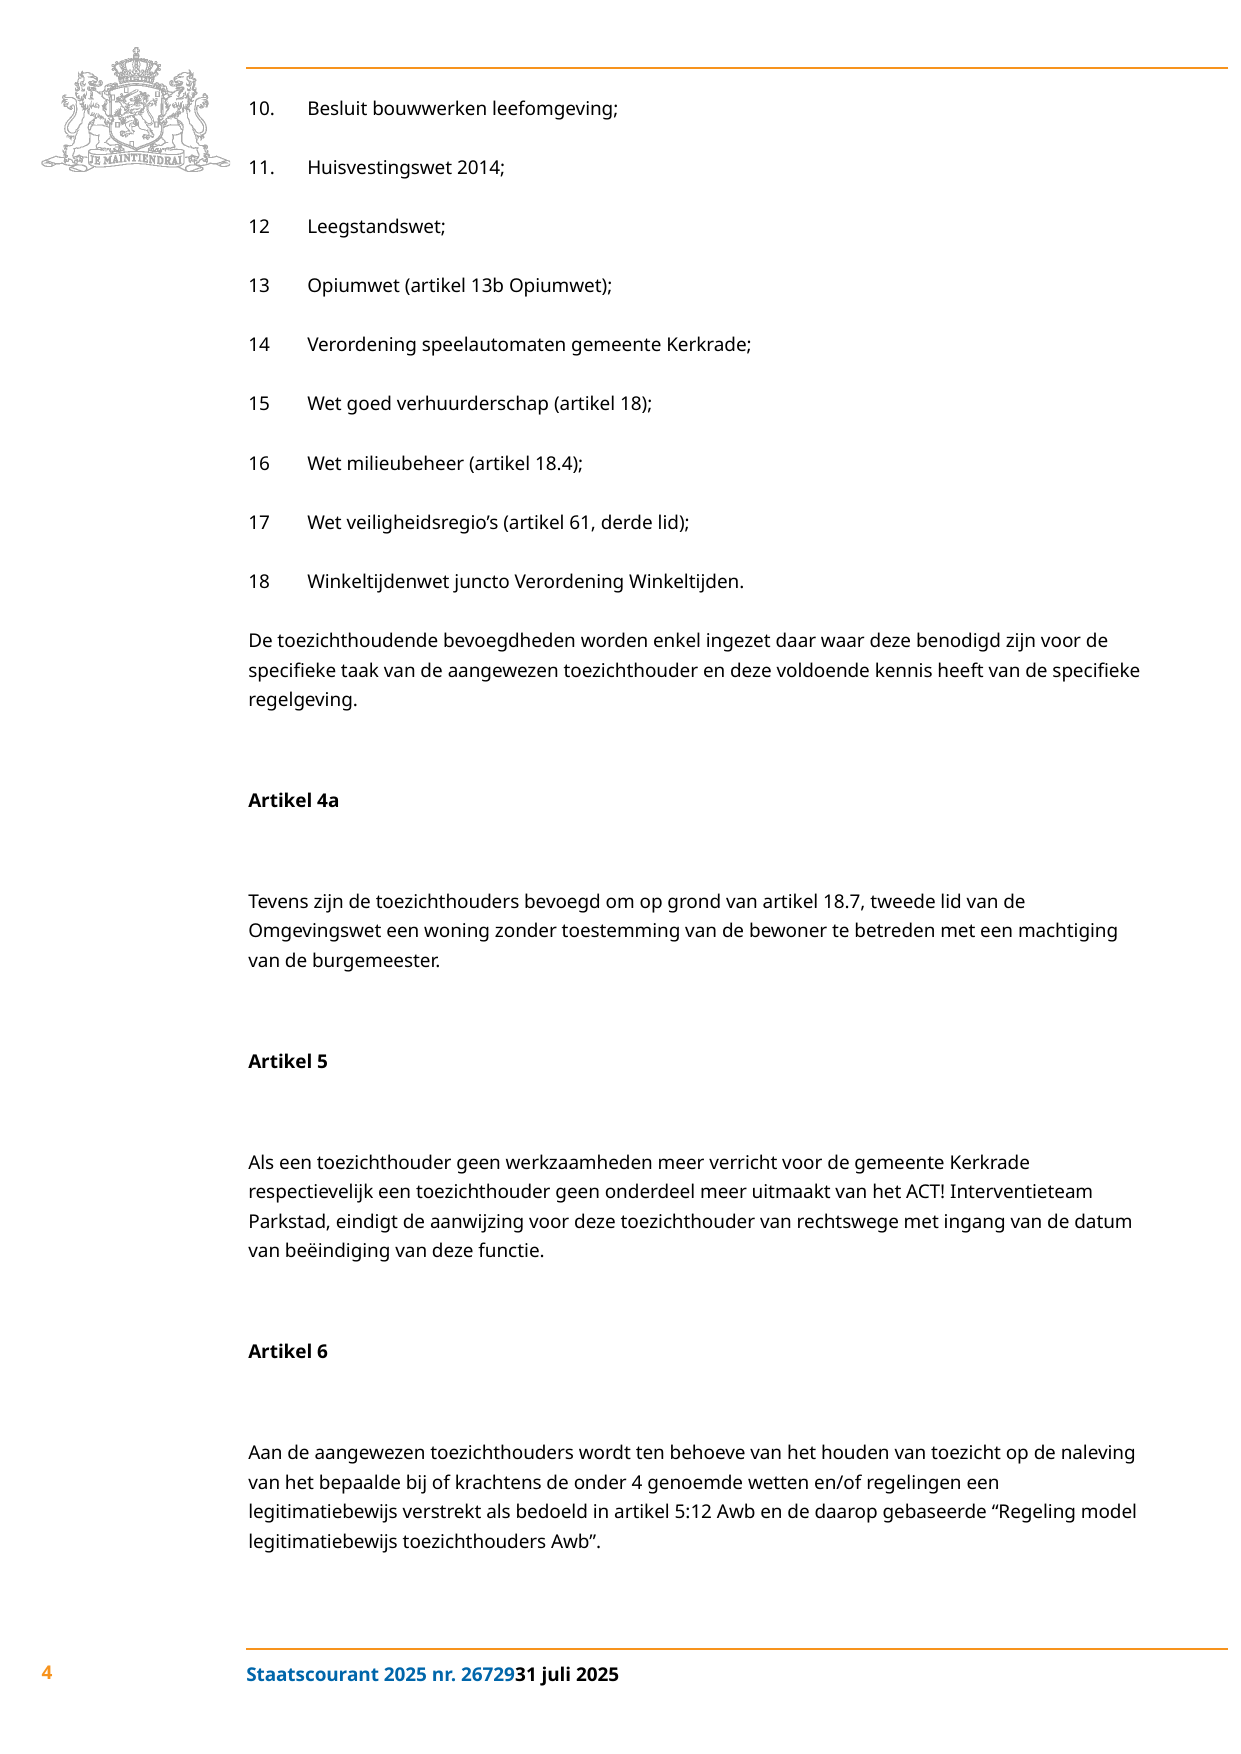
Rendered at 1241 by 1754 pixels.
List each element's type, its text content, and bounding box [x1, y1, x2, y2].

list Leegstandswet; [248, 213, 1152, 239]
text Tevens zijn de toezichthouders bevoegd om op grond van artikel 18.7, tweede lid van de Omgevingswet een woning zonder toestemming van de bewoner te betreden met een machtiging van de burgemeester. [248, 888, 1152, 973]
list Besluit bouwwerken leefomgeving; [248, 95, 1152, 121]
text Als een toezichthouder geen werkzaamheden meer verricht voor de gemeente Kerkrade respectievelijk een toezichthouder geen onderdeel meer uitmaakt van het ACT! Interventieteam Parkstad, eindigt de aanwijzing voor deze toezichthouder van rechtswege met ingang van de datum van beëindiging van deze functie. [248, 1149, 1152, 1263]
text Artikel 5 [248, 1048, 1152, 1074]
list Wet milieubeheer (artikel 18.4); [248, 450, 1152, 476]
list Verordening speelautomaten gemeente Kerkrade; [248, 331, 1152, 357]
list Wet veiligheidsregio’s (artikel 61, derde lid); [248, 509, 1152, 535]
picture [41, 47, 231, 172]
list Opiumwet (artikel 13b Opiumwet); [248, 272, 1152, 298]
text De toezichthoudende bevoegdheden worden enkel ingezet daar waar deze benodigd zijn voor de specifieke taak van de aangewezen toezichthouder en deze voldoende kennis heeft van de specifieke regelgeving. [248, 627, 1152, 712]
text Artikel 6 [248, 1338, 1152, 1364]
text Aan de aangewezen toezichthouders wordt ten behoeve van het houden van toezicht op de naleving van het bepaalde bij of krachtens de onder 4 genoemde wetten en/of regelingen een legitimatiebewijs verstrekt als bedoeld in artikel 5:12 Awb en de daarop gebaseerde “Regeling model legitimatiebewijs toezichthouders Awb”. [248, 1439, 1152, 1554]
text Artikel 4a [248, 787, 1152, 813]
list Huisvestingswet 2014; [248, 154, 1152, 180]
list Wet goed verhuurderschap (artikel 18); [248, 391, 1152, 416]
list Winkeltijdenwet juncto Verordening Winkeltijden. [248, 568, 1152, 594]
